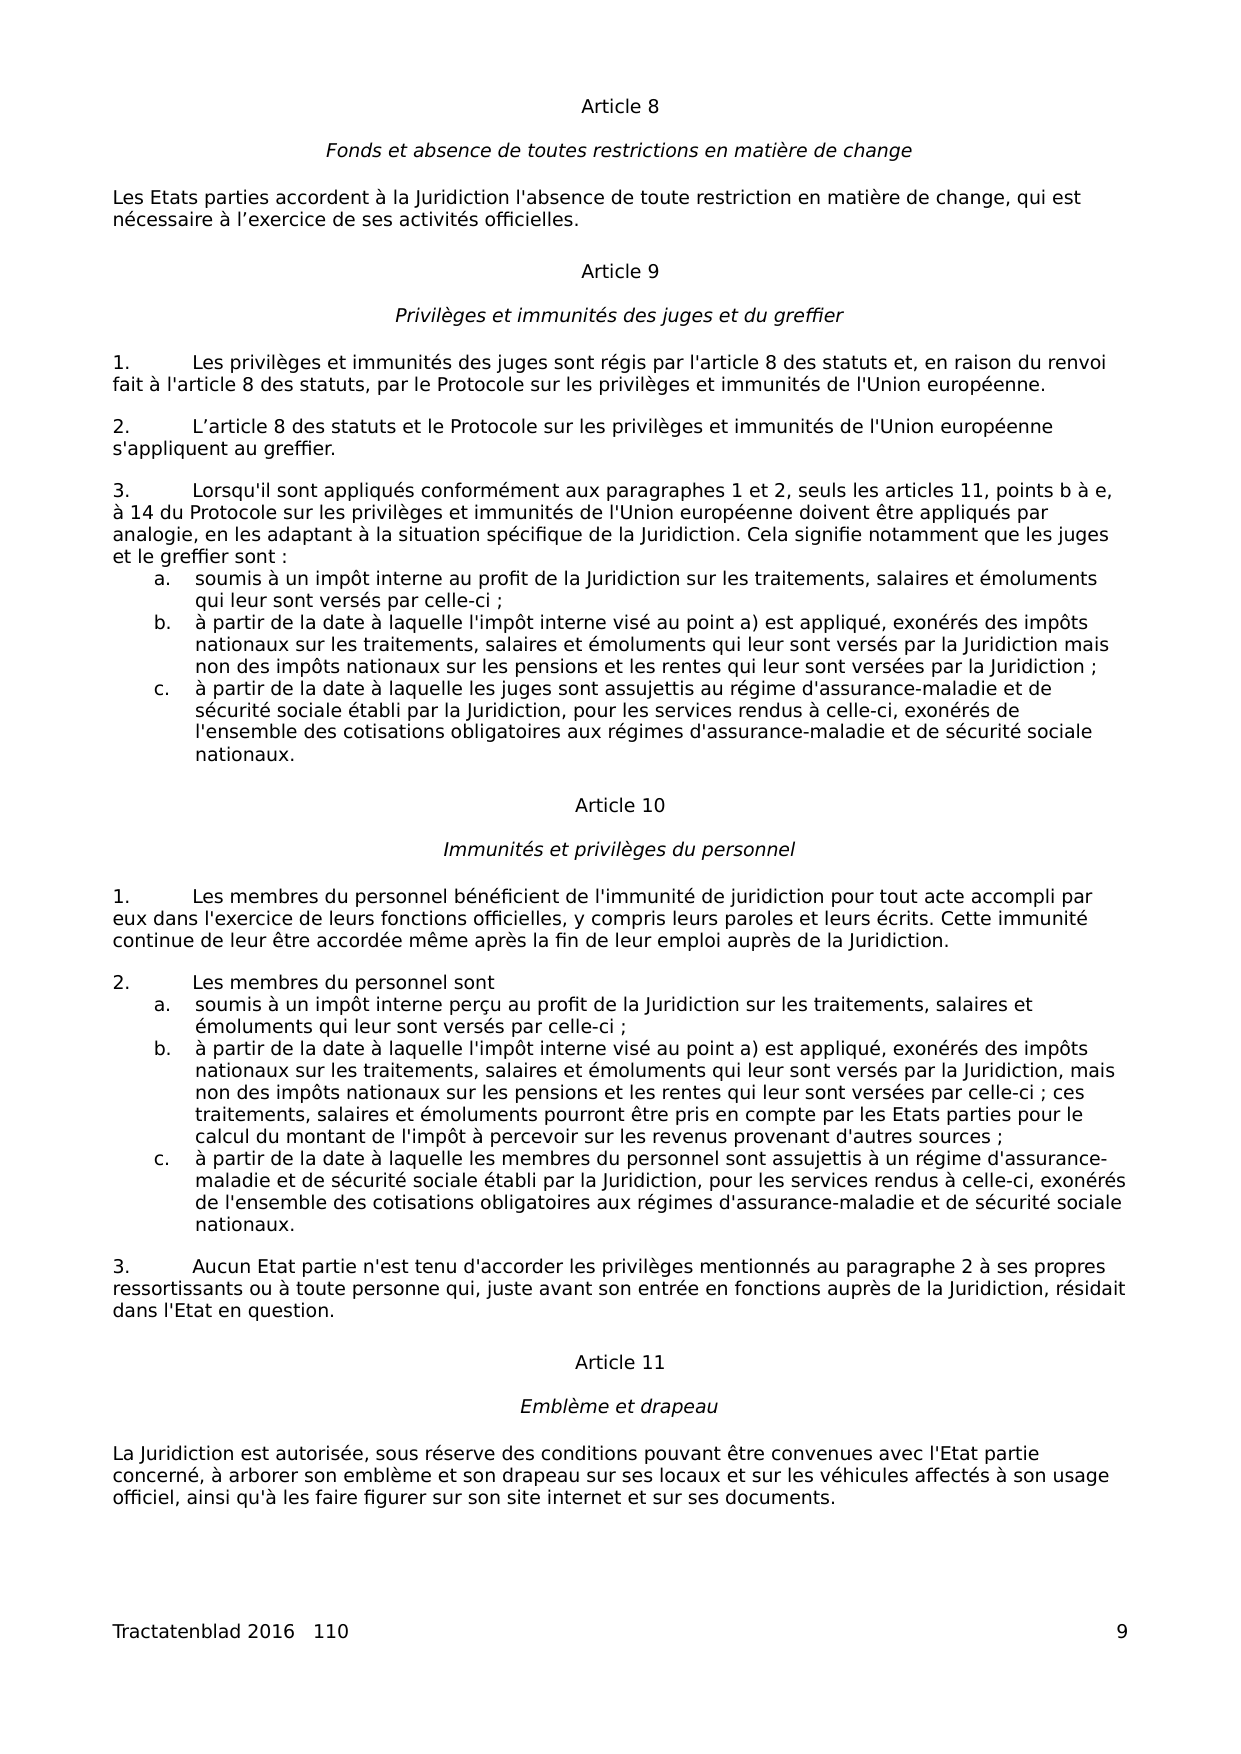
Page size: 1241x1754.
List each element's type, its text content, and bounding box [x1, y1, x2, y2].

text 3. Aucun Etat partie n'est tenu d'accorder les privilèges mentionnés au paragraphe 2 à ses propres ressortissants ou à toute personne qui, juste avant son entrée en fonctions auprès de la Juridiction, résidait dans l'Etat en question. [112, 1256, 1128, 1322]
text La Juridiction est autorisée, sous réserve des conditions pouvant être convenues avec l'Etat partie concerné, à arborer son emblème et son drapeau sur ses locaux et sur les véhicules affectés à son usage officiel, ainsi qu'à les faire figurer sur son site internet et sur ses documents. [112, 1443, 1128, 1509]
subtitle Article 9 Privilèges et immunités des juges et du greffier [112, 261, 1128, 327]
text Les Etats parties accordent à la Juridiction l'absence de toute restriction en matière de change, qui est nécessaire à l’exercice de ses activités officielles. [112, 187, 1128, 231]
text a. soumis à un impôt interne au profit de la Juridiction sur les traitements, salaires et émoluments qui leur sont versés par celle-ci ; [153, 568, 1128, 612]
text 1. Les membres du personnel bénéficient de l'immunité de juridiction pour tout acte accompli par eux dans l'exercice de leurs fonctions officielles, y compris leurs paroles et leurs écrits. Cette immunité continue de leur être accordée même après la fin de leur emploi auprès de la Juridiction. [112, 886, 1128, 952]
subtitle Article 10 Immunités et privilèges du personnel [112, 795, 1128, 861]
text 2. Les membres du personnel sont [112, 972, 1128, 994]
text 2. L’article 8 des statuts et le Protocole sur les privilèges et immunités de l'Union européenne s'appliquent au greffier. [112, 416, 1128, 460]
text 3. Lorsqu'il sont appliqués conformément aux paragraphes 1 et 2, seuls les articles 11, points b à e, à 14 du Protocole sur les privilèges et immunités de l'Union européenne doivent être appliqués par analogie, en les adaptant à la situation spécifique de la Juridiction. Cela signifie notamment que les juges et le greffier sont : [112, 480, 1128, 568]
text a. soumis à un impôt interne perçu au profit de la Juridiction sur les traitements, salaires et émoluments qui leur sont versés par celle-ci ; [153, 994, 1128, 1038]
subtitle Article 8 Fonds et absence de toutes restrictions en matière de change [112, 96, 1128, 162]
text 1. Les privilèges et immunités des juges sont régis par l'article 8 des statuts et, en raison du renvoi fait à l'article 8 des statuts, par le Protocole sur les privilèges et immunités de l'Union européenne. [112, 352, 1128, 396]
subtitle Article 11 Emblème et drapeau [112, 1352, 1128, 1418]
text c. à partir de la date à laquelle les juges sont assujettis au régime d'assurance-maladie et de sécurité sociale établi par la Juridiction, pour les services rendus à celle-ci, exonérés de l'ensemble des cotisations obligatoires aux régimes d'assurance-maladie et de sécurité sociale nationaux. [153, 677, 1128, 765]
text b. à partir de la date à laquelle l'impôt interne visé au point a) est appliqué, exonérés des impôts nationaux sur les traitements, salaires et émoluments qui leur sont versés par la Juridiction, mais non des impôts nationaux sur les pensions et les rentes qui leur sont versées par celle-ci ; ces traitements, salaires et émoluments pourront être pris en compte par les Etats parties pour le calcul du montant de l'impôt à percevoir sur les revenus provenant d'autres sources ; [153, 1038, 1128, 1148]
text b. à partir de la date à laquelle l'impôt interne visé au point a) est appliqué, exonérés des impôts nationaux sur les traitements, salaires et émoluments qui leur sont versés par la Juridiction mais non des impôts nationaux sur les pensions et les rentes qui leur sont versées par la Juridiction ; [153, 612, 1128, 677]
text c. à partir de la date à laquelle les membres du personnel sont assujettis à un régime d'assurance-maladie et de sécurité sociale établi par la Juridiction, pour les services rendus à celle-ci, exonérés de l'ensemble des cotisations obligatoires aux régimes d'assurance-maladie et de sécurité sociale nationaux. [153, 1148, 1128, 1236]
